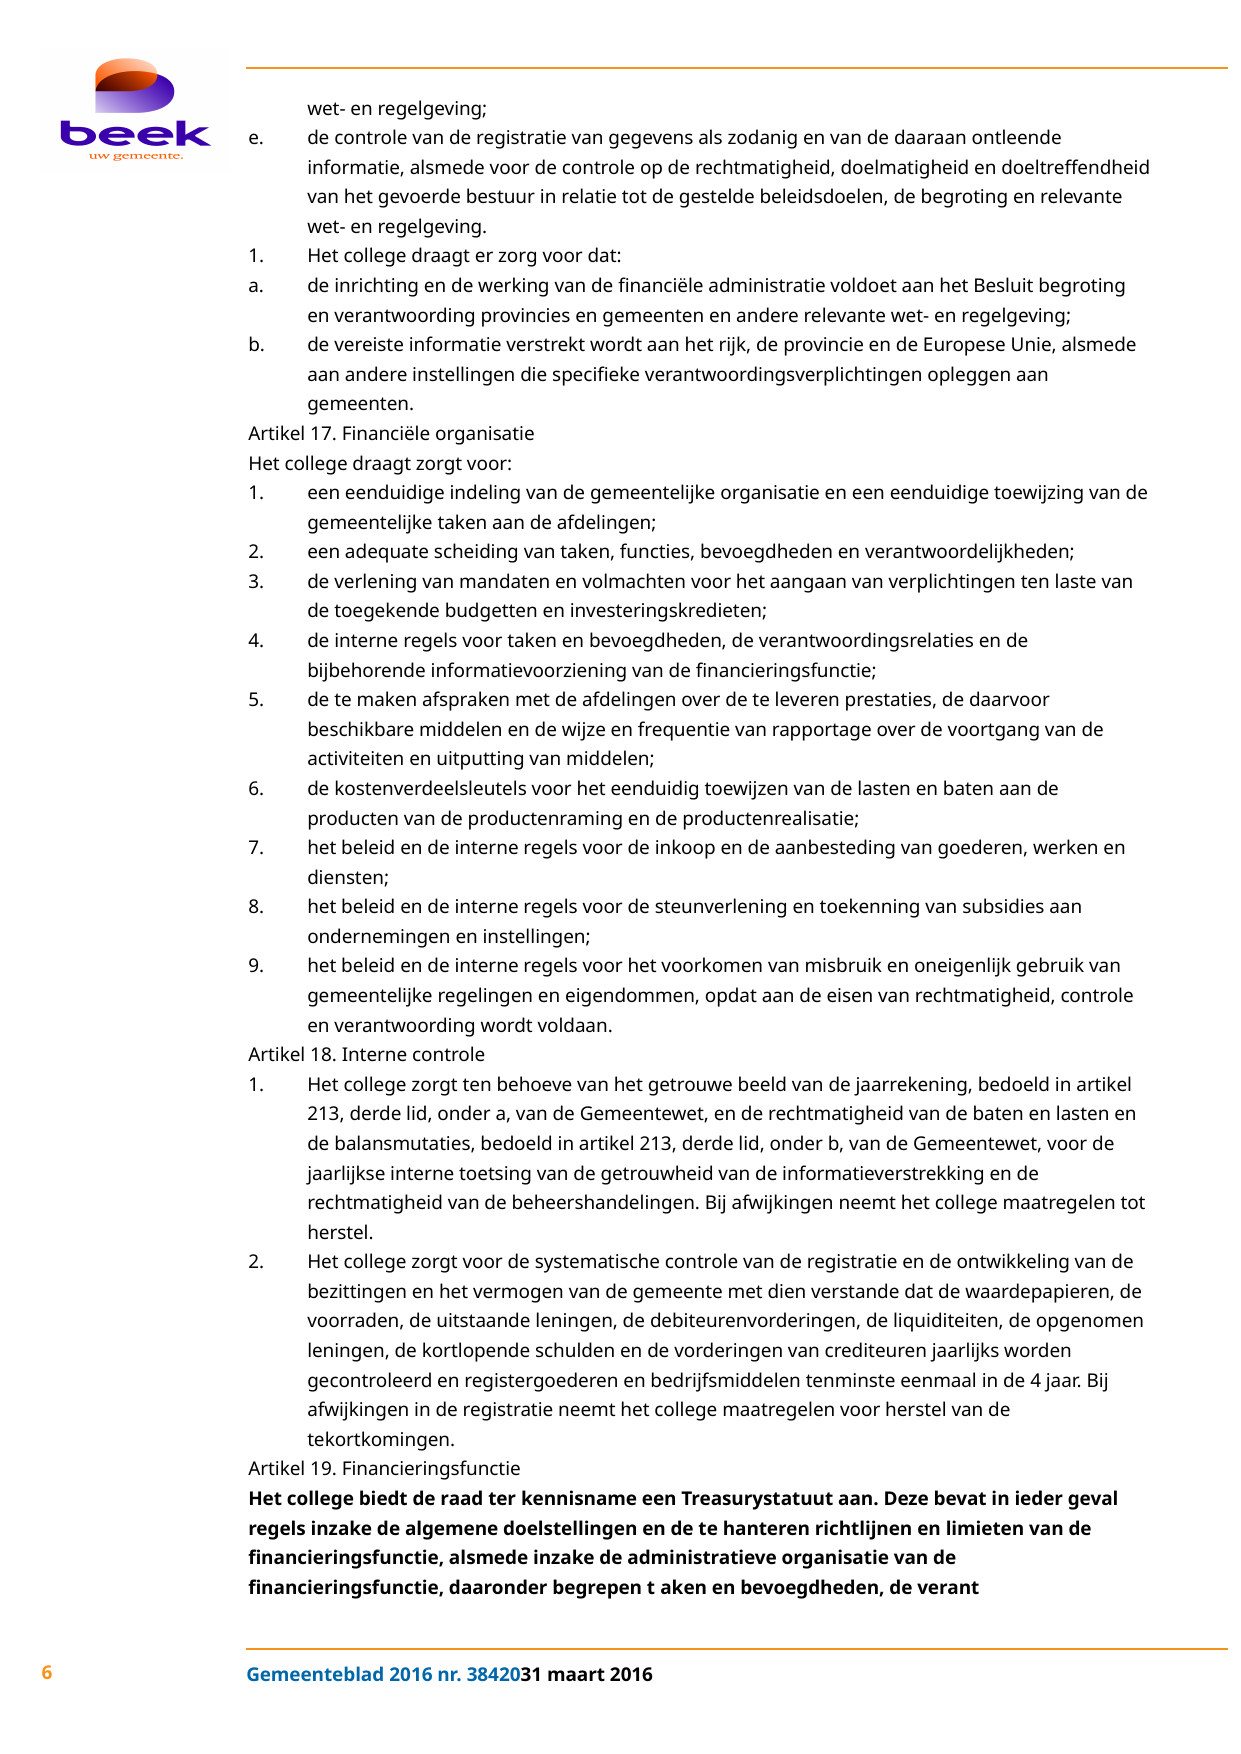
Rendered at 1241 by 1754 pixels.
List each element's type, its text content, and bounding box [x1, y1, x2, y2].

list de inrichting en de werking van de financiële administratie voldoet aan het Besluit begroting en verantwoording provincies en gemeenten en andere relevante wet- en regelgeving; [248, 272, 1152, 328]
text Het college biedt de raad ter kennisname een Treasurystatuut aan. Deze bevat in ieder geval regels inzake de algemene doelstellingen en de te hanteren richtlijnen en limieten van de financieringsfunctie, alsmede inzake de administratieve organisatie van de financieringsfunctie, daaronder begrepen t aken en bevoegdheden, de verant [248, 1485, 1152, 1600]
list de controle van de registratie van gegevens als zodanig en van de daaraan ontleende informatie, alsmede voor de controle op de rechtmatigheid, doelmatigheid en doeltreffendheid van het gevoerde bestuur in relatie tot de gestelde beleidsdoelen, de begroting en relevante wet- en regelgeving. [248, 124, 1152, 239]
list het beleid en de interne regels voor de steunverlening en toekenning van subsidies aan ondernemingen en instellingen; [248, 893, 1152, 949]
text Het college draagt zorgt voor: [248, 450, 1152, 476]
text Artikel 19. Financieringsfunctie [248, 1456, 1152, 1481]
list het beleid en de interne regels voor de inkoop en de aanbesteding van goederen, werken en diensten; [248, 834, 1152, 890]
list de verlening van mandaten en volmachten voor het aangaan van verplichtingen ten laste van de toegekende budgetten en investeringskredieten; [248, 568, 1152, 623]
list de interne regels voor taken en bevoegdheden, de verantwoordingsrelaties en de bijbehorende informatievoorziening van de financieringsfunctie; [248, 627, 1152, 683]
text Artikel 18. Interne controle [248, 1041, 1152, 1067]
picture [41, 47, 231, 172]
list de kostenverdeelsleutels voor het eenduidig toewijzen van de lasten en baten aan de producten van de productenraming en de productenrealisatie; [248, 775, 1152, 831]
list Het college zorgt ten behoeve van het getrouwe beeld van de jaarrekening, bedoeld in artikel 213, derde lid, onder a, van de Gemeentewet, en de rechtmatigheid van de baten en lasten en de balansmutaties, bedoeld in artikel 213, derde lid, onder b, van de Gemeentewet, voor de jaarlijkse interne toetsing van de getrouwheid van de informatieverstrekking en de rechtmatigheid van de beheershandelingen. Bij afwijkingen neemt het college maatregelen tot herstel. [248, 1071, 1152, 1245]
list de vereiste informatie verstrekt wordt aan het rijk, de provincie en de Europese Unie, alsmede aan andere instellingen die specifieke verantwoordingsverplichtingen opleggen aan gemeenten. [248, 331, 1152, 416]
list Het college zorgt voor de systematische controle van de registratie en de ontwikkeling van de bezittingen en het vermogen van de gemeente met dien verstande dat de waardepapieren, de voorraden, de uitstaande leningen, de debiteurenvorderingen, de liquiditeiten, de opgenomen leningen, de kortlopende schulden en de vorderingen van crediteuren jaarlijks worden gecontroleerd en registergoederen en bedrijfsmiddelen tenminste eenmaal in de 4 jaar. Bij afwijkingen in de registratie neemt het college maatregelen voor herstel van de tekortkomingen. [248, 1248, 1152, 1452]
text Artikel 17. Financiële organisatie [248, 420, 1152, 446]
list een adequate scheiding van taken, functies, bevoegdheden en verantwoordelijkheden; [248, 538, 1152, 564]
list wet- en regelgeving; [248, 95, 1152, 121]
list Het college draagt er zorg voor dat: [248, 243, 1152, 268]
list de te maken afspraken met de afdelingen over de te leveren prestaties, de daarvoor beschikbare middelen en de wijze en frequentie van rapportage over de voortgang van de activiteiten en uitputting van middelen; [248, 686, 1152, 771]
list het beleid en de interne regels voor het voorkomen van misbruik en oneigenlijk gebruik van gemeentelijke regelingen en eigendommen, opdat aan de eisen van rechtmatigheid, controle en verantwoording wordt voldaan. [248, 953, 1152, 1038]
list een eenduidige indeling van de gemeentelijke organisatie en een eenduidige toewijzing van de gemeentelijke taken aan de afdelingen; [248, 479, 1152, 535]
